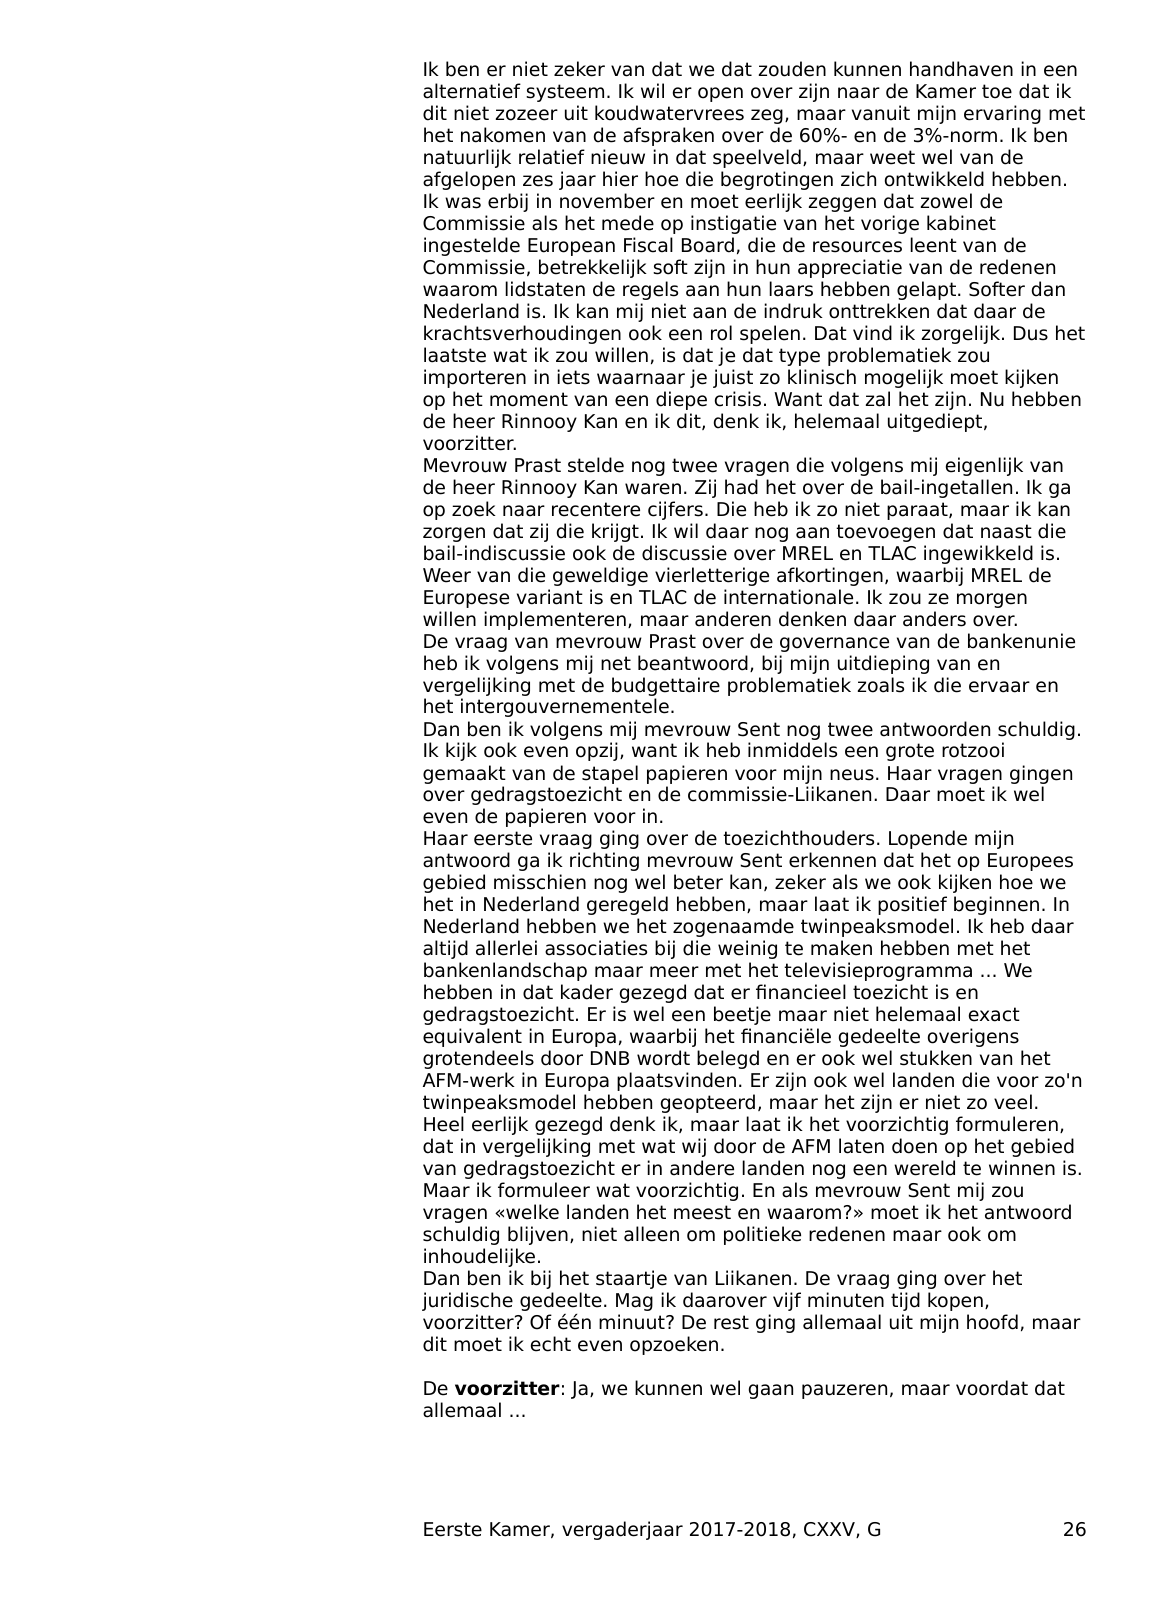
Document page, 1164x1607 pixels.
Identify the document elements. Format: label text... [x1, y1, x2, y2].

text De voorzitter: Ja, we kunnen wel gaan pauzeren, maar voordat dat allemaal ... [422, 1378, 1087, 1422]
text Haar eerste vraag ging over de toezichthouders. Lopende mijn antwoord ga ik richting mevrouw Sent erkennen dat het op Europees gebied misschien nog wel beter kan, zeker als we ook kijken hoe we het in Nederland geregeld hebben, maar laat ik positief beginnen. In Nederland hebben we het zogenaamde twinpeaksmodel. Ik heb daar altijd allerlei associaties bij die weinig te maken hebben met het bankenlandschap maar meer met het televisieprogramma ... We hebben in dat kader gezegd dat er financieel toezicht is en gedragstoezicht. Er is wel een beetje maar niet helemaal exact equivalent in Europa, waarbij het financiële gedeelte overigens grotendeels door DNB wordt belegd en er ook wel stukken van het AFM-werk in Europa plaatsvinden. Er zijn ook wel landen die voor zo'n twinpeaksmodel hebben geopteerd, maar het zijn er niet zo veel. Heel eerlijk gezegd denk ik, maar laat ik het voorzichtig formuleren, dat in vergelijking met wat wij door de AFM laten doen op het gebied van gedragstoezicht er in andere landen nog een wereld te winnen is. Maar ik formuleer wat voorzichtig. En als mevrouw Sent mij zou vragen «welke landen het meest en waarom?» moet ik het antwoord schuldig blijven, niet alleen om politieke redenen maar ook om inhoudelijke. [422, 828, 1087, 1268]
text Dan ben ik bij het staartje van Liikanen. De vraag ging over het juridische gedeelte. Mag ik daarover vijf minuten tijd kopen, voorzitter? Of één minuut? De rest ging allemaal uit mijn hoofd, maar dit moet ik echt even opzoeken. [422, 1268, 1087, 1356]
text Dan ben ik volgens mij mevrouw Sent nog twee antwoorden schuldig. Ik kijk ook even opzij, want ik heb inmiddels een grote rotzooi gemaakt van de stapel papieren voor mijn neus. Haar vragen gingen over gedragstoezicht en de commissie-Liikanen. Daar moet ik wel even de papieren voor in. [422, 718, 1087, 828]
text Mevrouw Prast stelde nog twee vragen die volgens mij eigenlijk van de heer Rinnooy Kan waren. Zij had het over de bail-ingetallen. Ik ga op zoek naar recentere cijfers. Die heb ik zo niet paraat, maar ik kan zorgen dat zij die krijgt. Ik wil daar nog aan toevoegen dat naast die bail-indiscussie ook de discussie over MREL en TLAC ingewikkeld is. Weer van die geweldige vierletterige afkortingen, waarbij MREL de Europese variant is en TLAC de internationale. Ik zou ze morgen willen implementeren, maar anderen denken daar anders over. [422, 455, 1087, 631]
text Ik ben er niet zeker van dat we dat zouden kunnen handhaven in een alternatief systeem. Ik wil er open over zijn naar de Kamer toe dat ik dit niet zozeer uit koudwatervrees zeg, maar vanuit mijn ervaring met het nakomen van de afspraken over de 60%- en de 3%-norm. Ik ben natuurlijk relatief nieuw in dat speelveld, maar weet wel van de afgelopen zes jaar hier hoe die begrotingen zich ontwikkeld hebben. Ik was erbij in november en moet eerlijk zeggen dat zowel de Commissie als het mede op instigatie van het vorige kabinet ingestelde European Fiscal Board, die de resources leent van de Commissie, betrekkelijk soft zijn in hun appreciatie van de redenen waarom lidstaten de regels aan hun laars hebben gelapt. Softer dan Nederland is. Ik kan mij niet aan de indruk onttrekken dat daar de krachtsverhoudingen ook een rol spelen. Dat vind ik zorgelijk. Dus het laatste wat ik zou willen, is dat je dat type problematiek zou importeren in iets waarnaar je juist zo klinisch mogelijk moet kijken op het moment van een diepe crisis. Want dat zal het zijn. Nu hebben de heer Rinnooy Kan en ik dit, denk ik, helemaal uitgediept, voorzitter. [422, 59, 1087, 455]
text De vraag van mevrouw Prast over de governance van de bankenunie heb ik volgens mij net beantwoord, bij mijn uitdieping van en vergelijking met de budgettaire problematiek zoals ik die ervaar en het intergouvernementele. [422, 631, 1087, 718]
